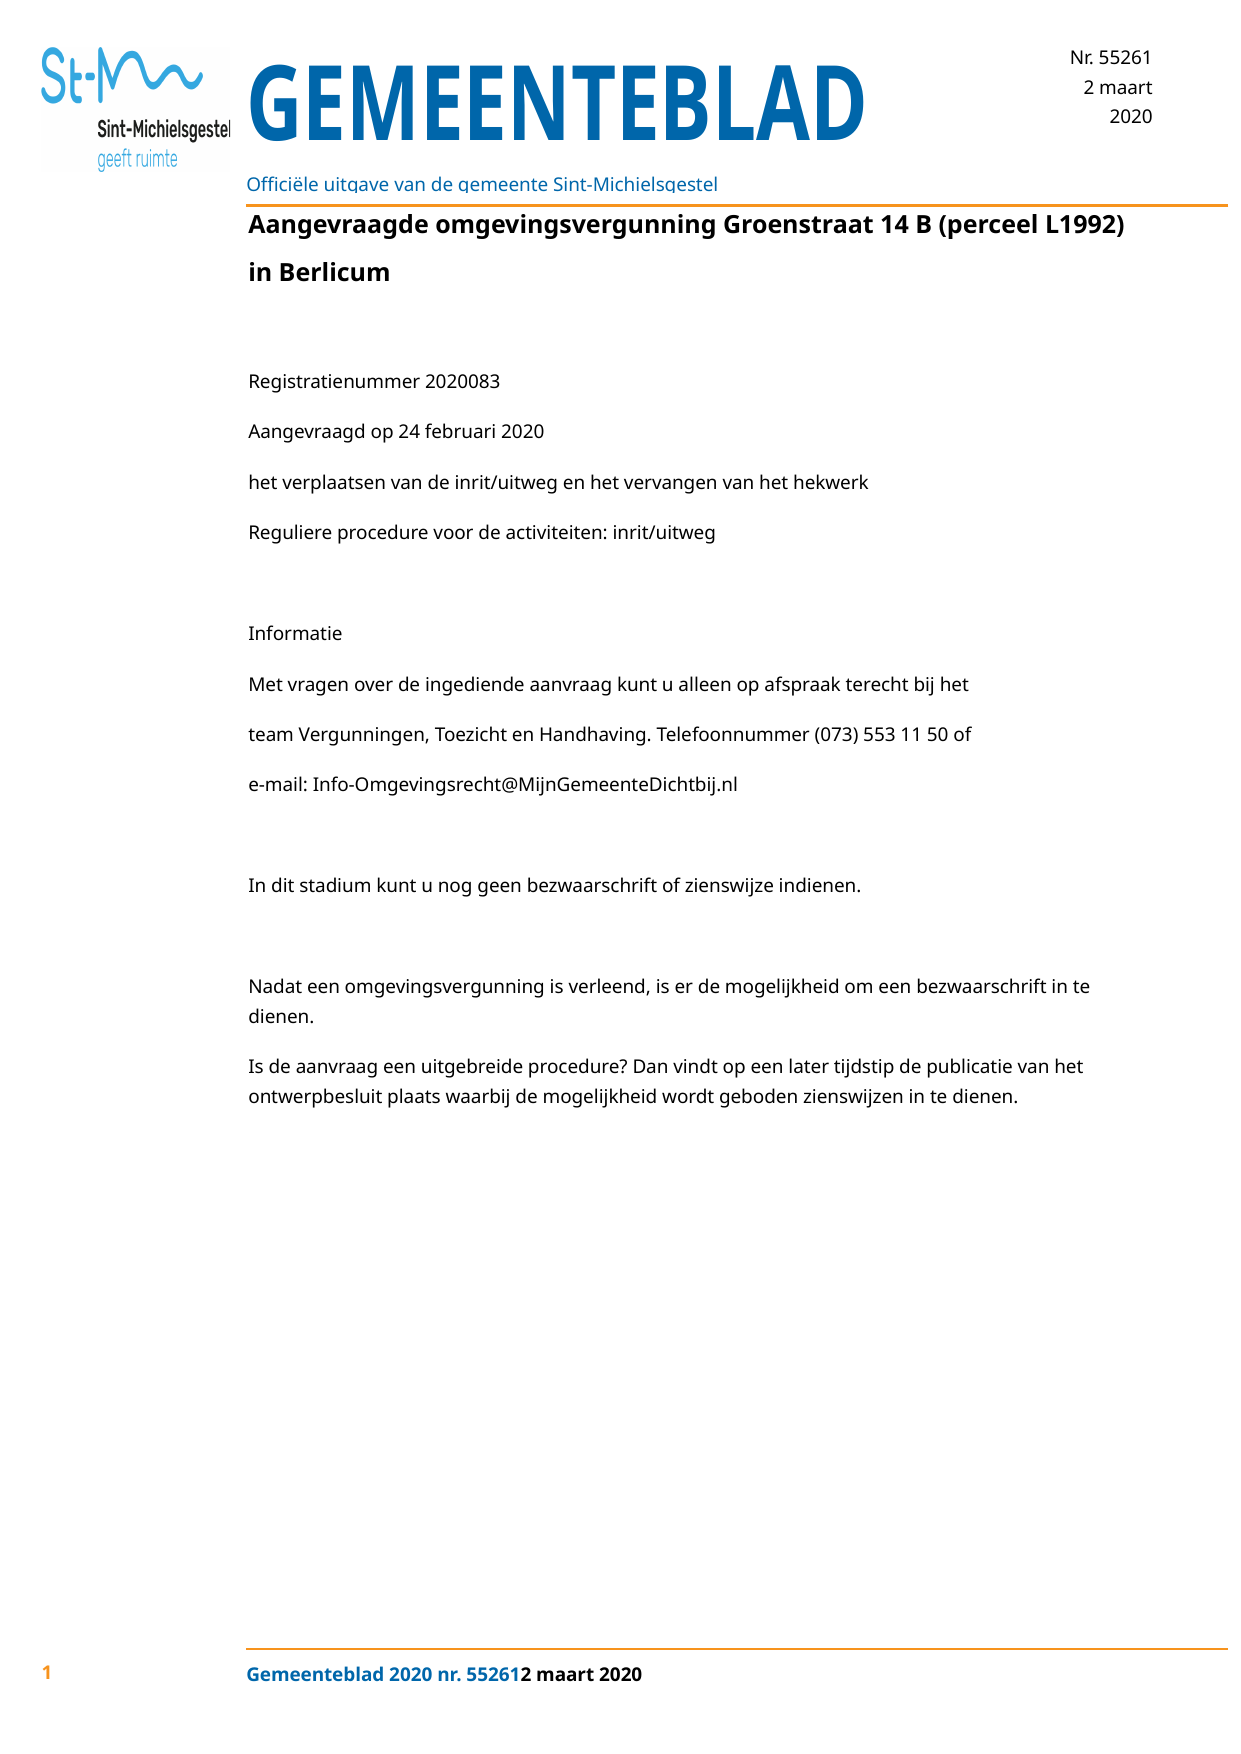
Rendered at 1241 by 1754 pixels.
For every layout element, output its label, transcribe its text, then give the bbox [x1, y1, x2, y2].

text Aangevraagd op 24 februari 2020 [248, 419, 1152, 444]
text Met vragen over de ingediende aanvraag kunt u alleen op afspraak terecht bij het [248, 671, 1152, 697]
picture [41, 47, 231, 172]
text Reguliere procedure voor de activiteiten: inrit/uitweg [248, 519, 1152, 545]
text Aangevraagde omgevingsvergunning Groenstraat 14 B (perceel L1992) in Berlicum [248, 207, 1152, 288]
text Nadat een omgevingsvergunning is verleend, is er de mogelijkheid om een bezwaarschrift in te dienen. [248, 973, 1152, 1029]
text Is de aanvraag een uitgebreide procedure? Dan vindt op een later tijdstip de publicatie van het ontwerpbesluit plaats waarbij de mogelijkheid wordt geboden zienswijzen in te dienen. [248, 1053, 1152, 1109]
text team Vergunningen, Toezicht en Handhaving. Telefoonnummer (073) 553 11 50 of [248, 721, 1152, 747]
text Registratienummer 2020083 [248, 368, 1152, 394]
text het verplaatsen van de inrit/uitweg en het vervangen van het hekwerk [248, 469, 1152, 495]
text In dit stadium kunt u nog geen bezwaarschrift of zienswijze indienen. [248, 872, 1152, 898]
text Informatie [248, 620, 1152, 646]
text e-mail: Info-Omgevingsrecht@MijnGemeenteDichtbij.nl [248, 772, 1152, 797]
